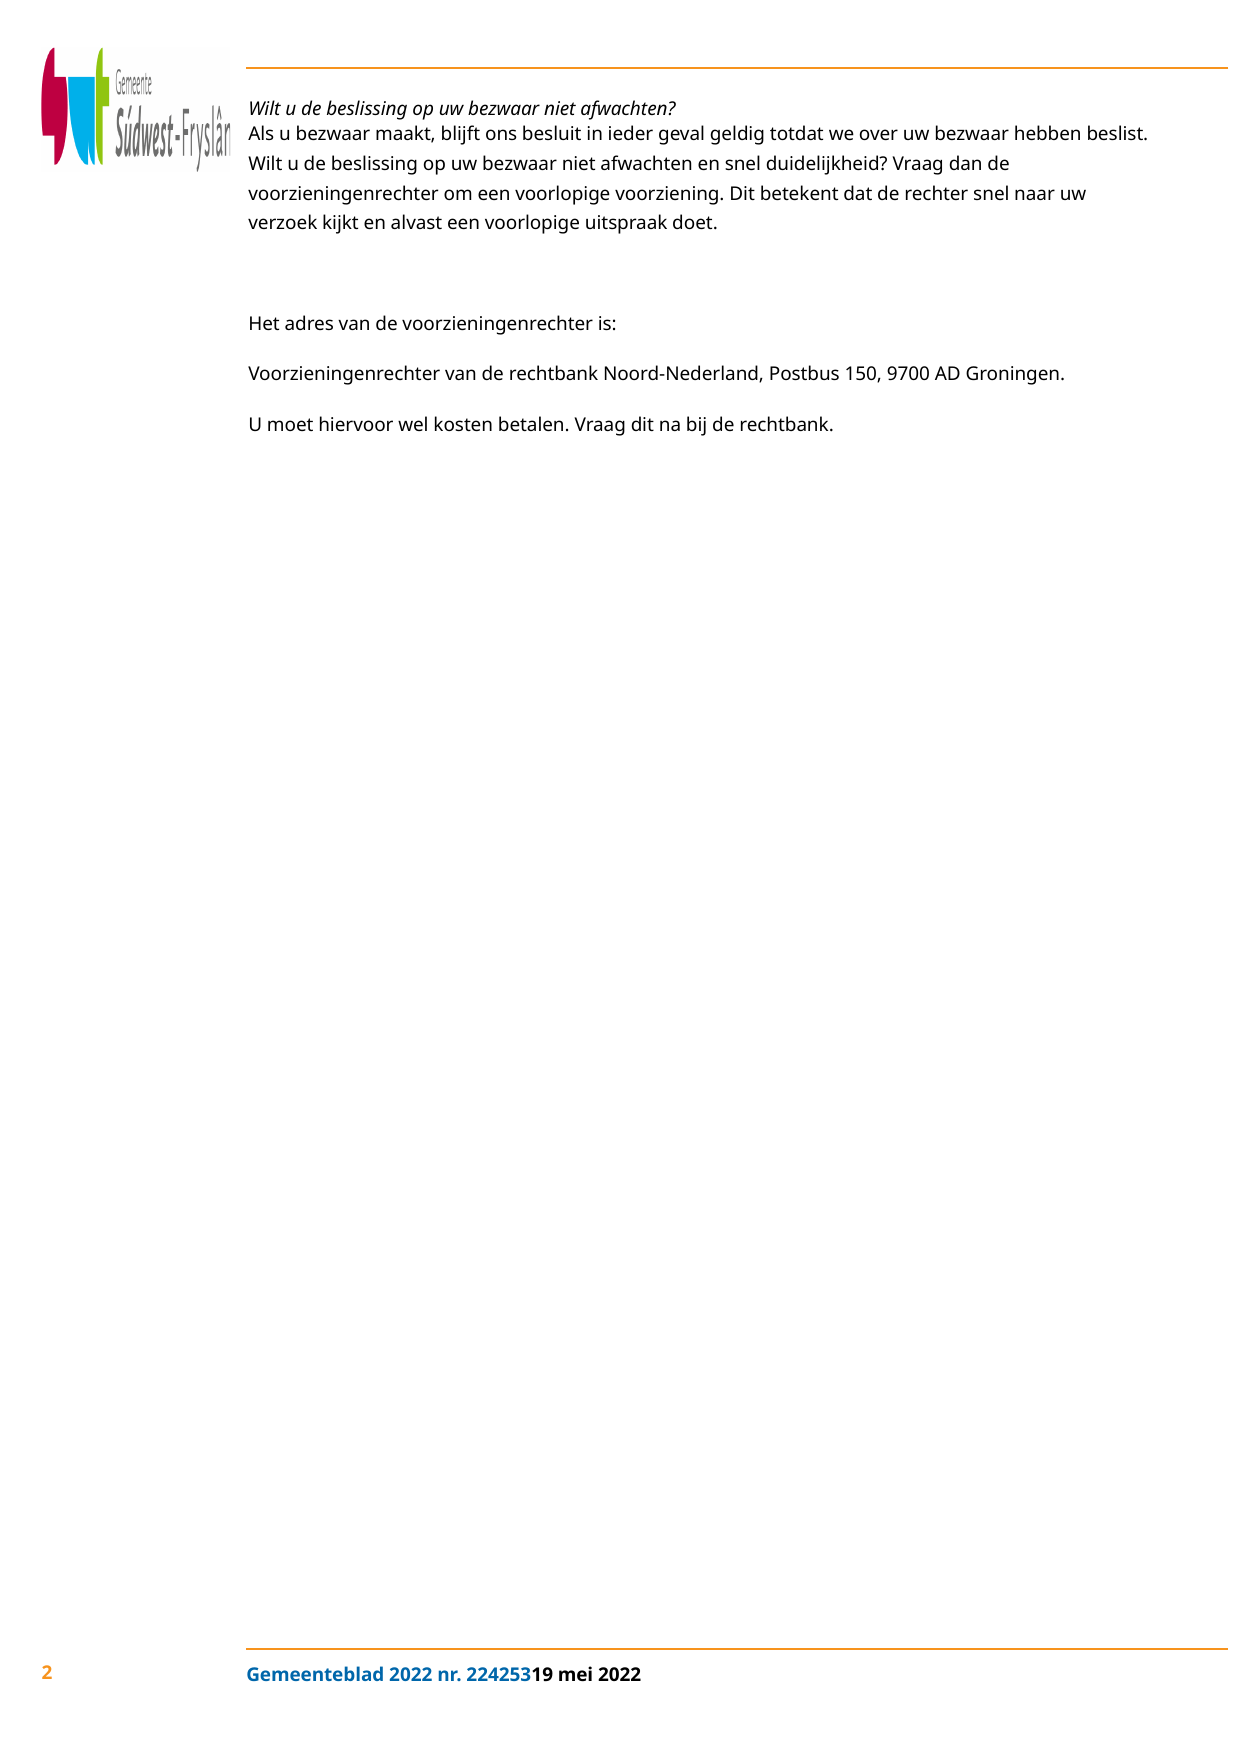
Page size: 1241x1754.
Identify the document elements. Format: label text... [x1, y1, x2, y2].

text Als u bezwaar maakt, blijft ons besluit in ieder geval geldig totdat we over uw bezwaar hebben beslist. Wilt u de beslissing op uw bezwaar niet afwachten en snel duidelijkheid? Vraag dan de voorzieningenrechter om een voorlopige voorziening. Dit betekent dat de rechter snel naar uw verzoek kijkt en alvast een voorlopige uitspraak doet. [248, 121, 1152, 235]
text U moet hiervoor wel kosten betalen. Vraag dit na bij de rechtbank. [248, 411, 1152, 437]
text Wilt u de beslissing op uw bezwaar niet afwachten? [248, 95, 1152, 121]
text Voorzieningenrechter van de rechtbank Noord-Nederland, Postbus 150, 9700 AD Groningen. [248, 361, 1152, 386]
text Het adres van de voorzieningenrechter is: [248, 310, 1152, 336]
picture [41, 47, 231, 172]
